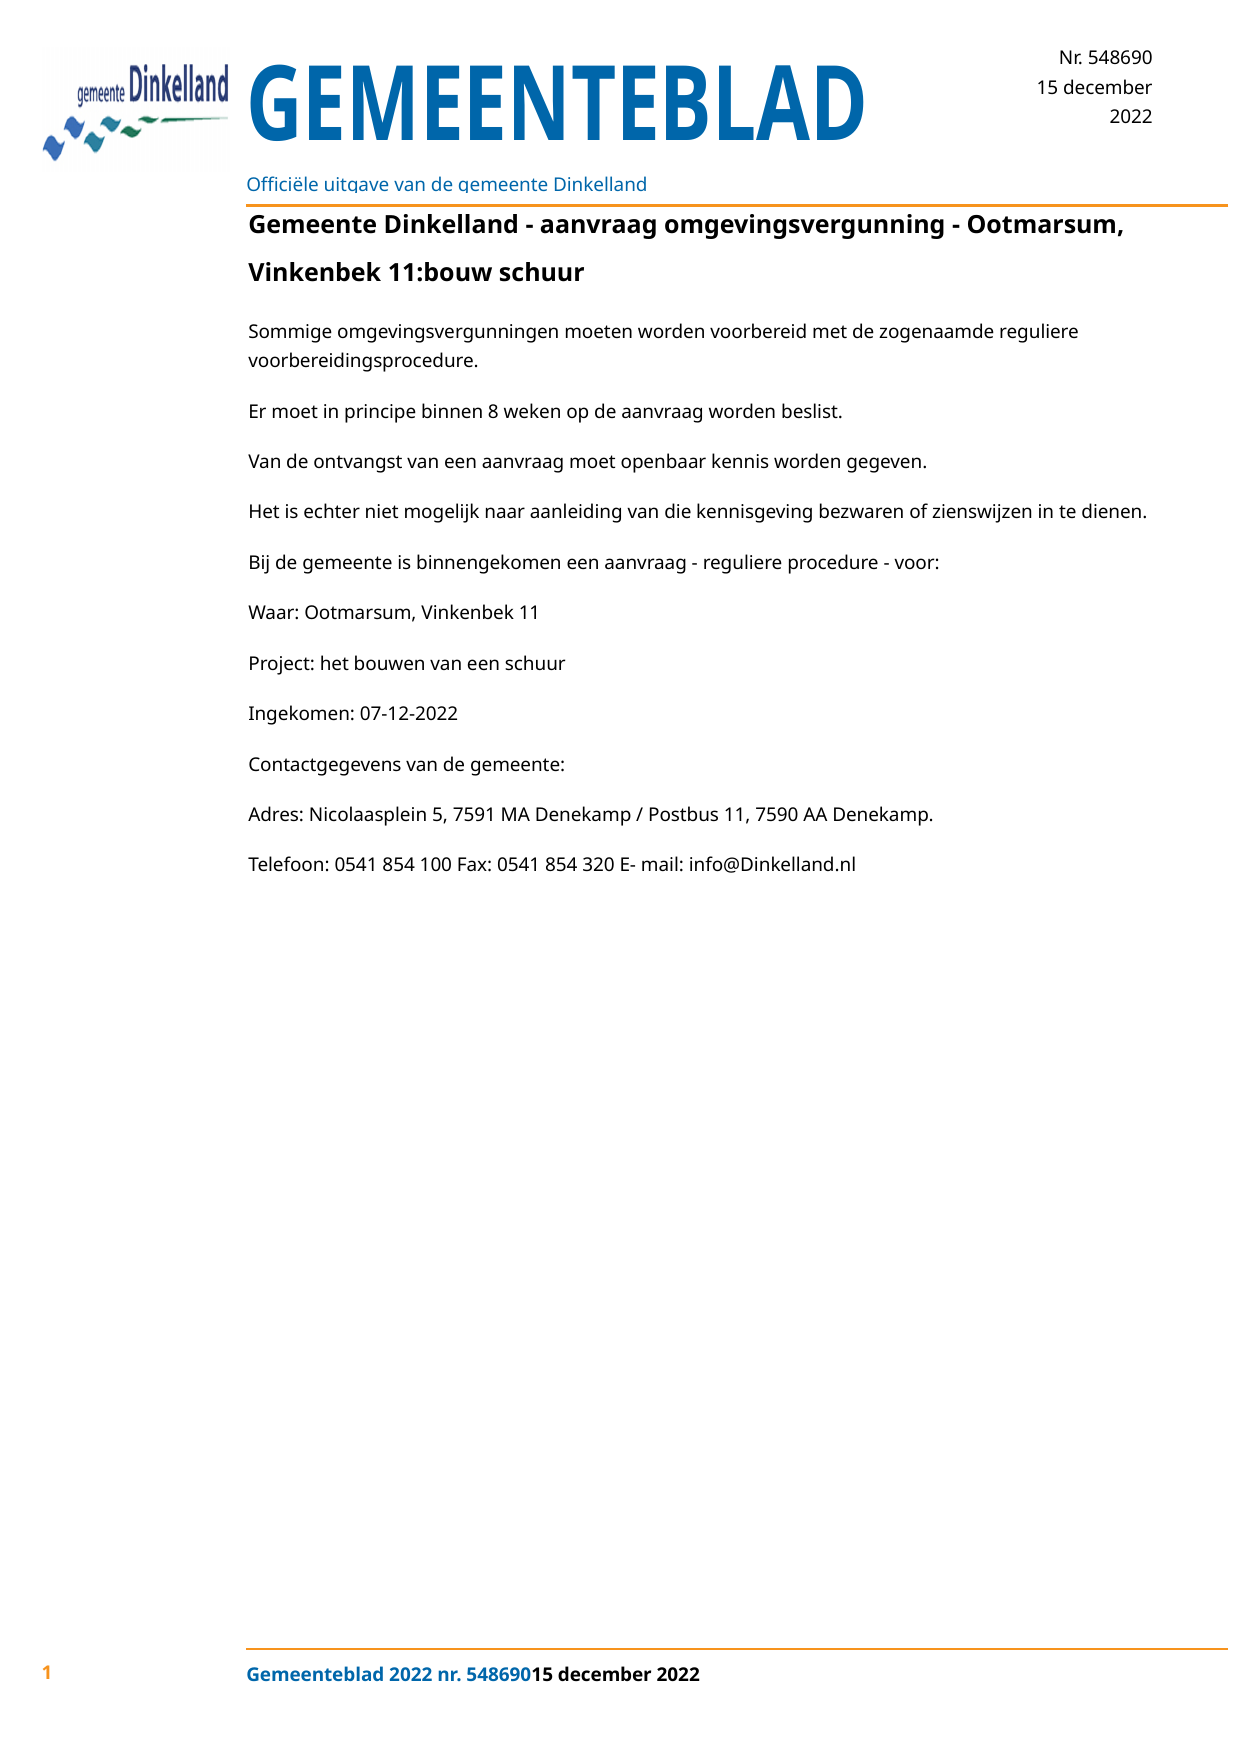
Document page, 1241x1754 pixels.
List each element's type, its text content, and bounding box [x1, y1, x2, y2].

text Telefoon: 0541 854 100 Fax: 0541 854 320 E- mail: info@Dinkelland.nl [248, 852, 1152, 877]
text Contactgegevens van de gemeente: [248, 751, 1152, 777]
text Ingekomen: 07-12-2022 [248, 700, 1152, 726]
picture [41, 47, 231, 172]
text Adres: Nicolaasplein 5, 7591 MA Denekamp / Postbus 11, 7590 AA Denekamp. [248, 801, 1152, 827]
text Sommige omgevingsvergunningen moeten worden voorbereid met de zogenaamde reguliere voorbereidingsprocedure. [248, 318, 1152, 373]
text Het is echter niet mogelijk naar aanleiding van die kennisgeving bezwaren of zienswijzen in te dienen. [248, 499, 1152, 524]
text Gemeente Dinkelland - aanvraag omgevingsvergunning - Ootmarsum, Vinkenbek 11:bouw schuur [248, 207, 1152, 288]
text Waar: Ootmarsum, Vinkenbek 11 [248, 599, 1152, 625]
text Bij de gemeente is binnengekomen een aanvraag - reguliere procedure - voor: [248, 549, 1152, 575]
text Project: het bouwen van een schuur [248, 650, 1152, 676]
text Er moet in principe binnen 8 weken op de aanvraag worden beslist. [248, 398, 1152, 424]
text Van de ontvangst van een aanvraag moet openbaar kennis worden gegeven. [248, 448, 1152, 474]
